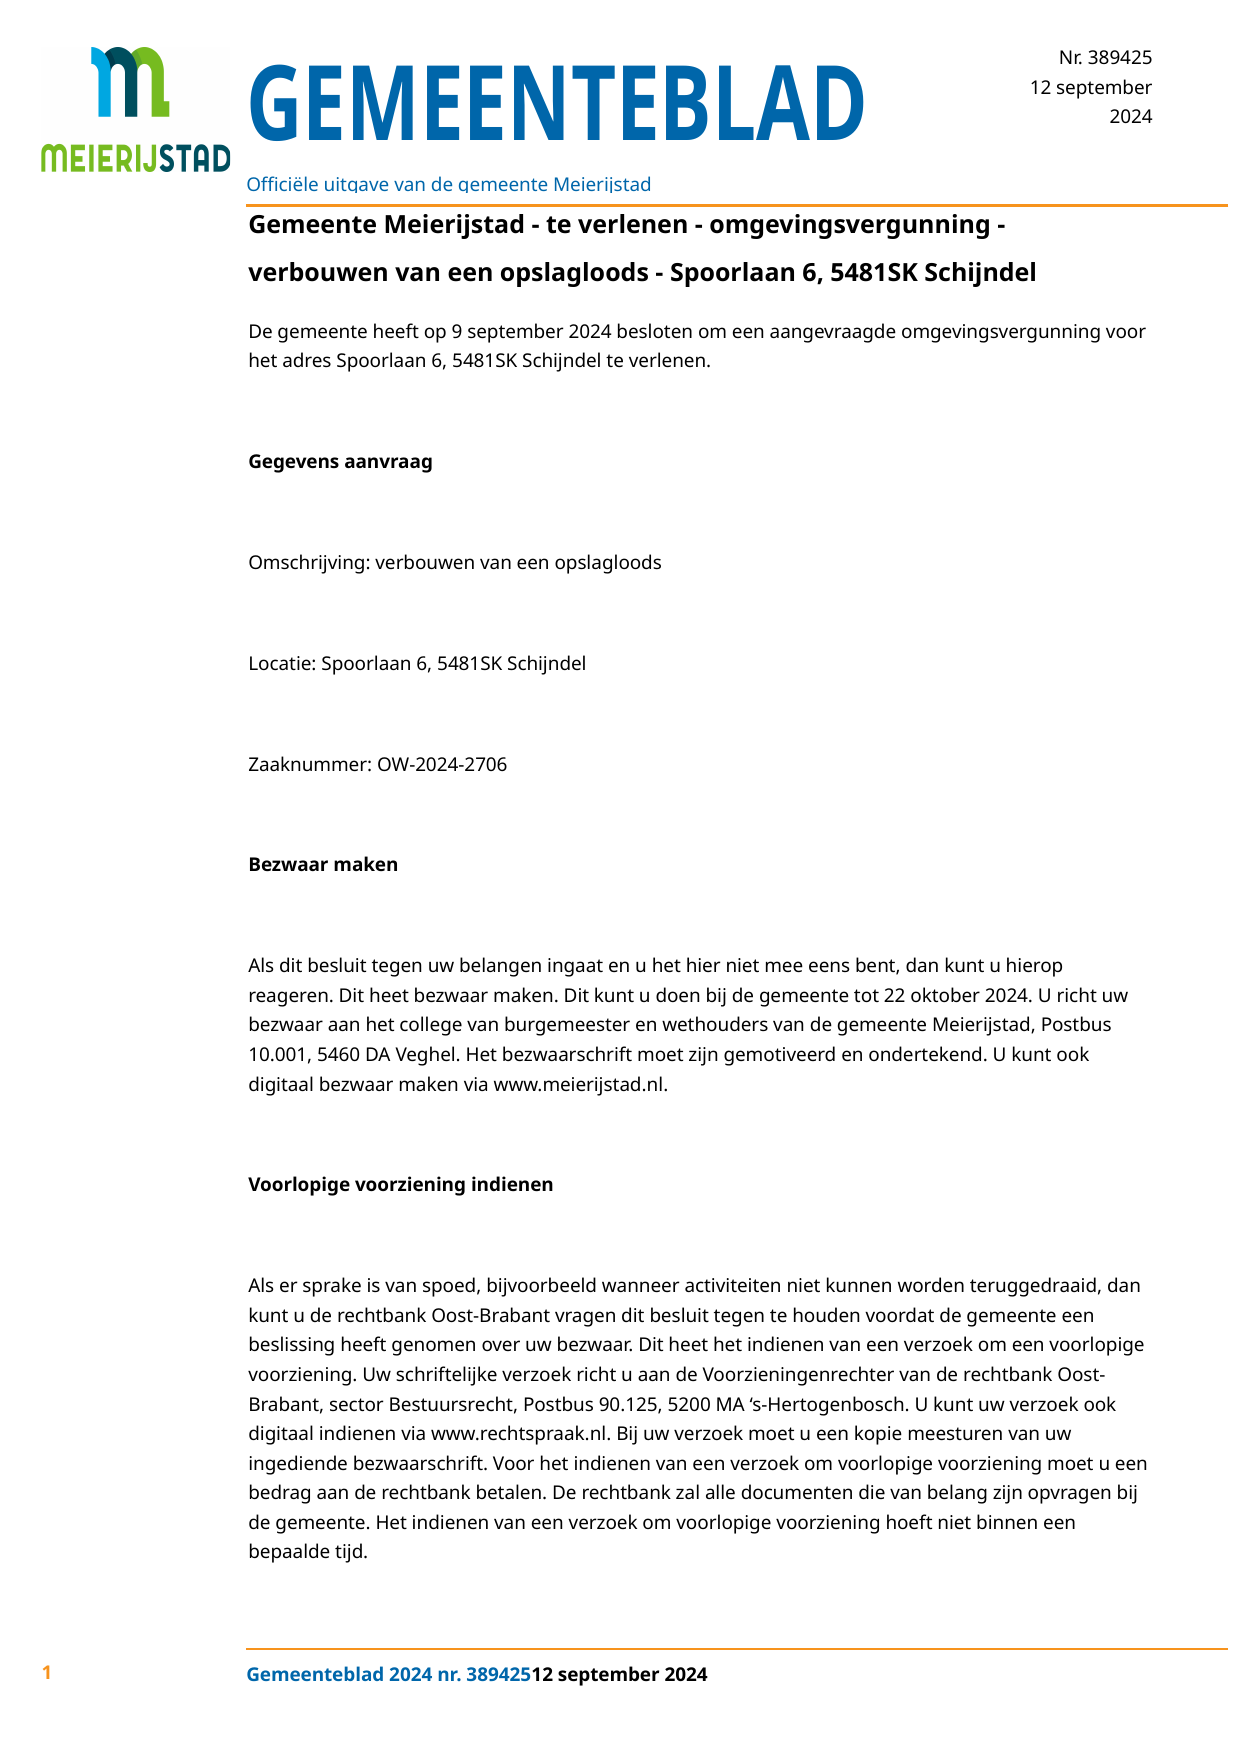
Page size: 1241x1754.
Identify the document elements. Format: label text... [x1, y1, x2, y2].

text Gemeente Meierijstad - te verlenen - omgevingsvergunning - verbouwen van een opslagloods - Spoorlaan 6, 5481SK Schijndel [248, 207, 1152, 288]
picture [41, 47, 231, 172]
text De gemeente heeft op 9 september 2024 besloten om een aangevraagde omgevingsvergunning voor het adres Spoorlaan 6, 5481SK Schijndel te verlenen. [248, 318, 1152, 373]
text Locatie: Spoorlaan 6, 5481SK Schijndel [248, 650, 1152, 676]
text Als er sprake is van spoed, bijvoorbeeld wanneer activiteiten niet kunnen worden teruggedraaid, dan kunt u de rechtbank Oost-Brabant vragen dit besluit tegen te houden voordat de gemeente een beslissing heeft genomen over uw bezwaar. Dit heet het indienen van een verzoek om een voorlopige voorziening. Uw schriftelijke verzoek richt u aan de Voorzieningenrechter van de rechtbank Oost-Brabant, sector Bestuursrecht, Postbus 90.125, 5200 MA ‘s-Hertogenbosch. U kunt uw verzoek ook digitaal indienen via www.rechtspraak.nl. Bij uw verzoek moet u een kopie meesturen van uw ingediende bezwaarschrift. Voor het indienen van een verzoek om voorlopige voorziening moet u een bedrag aan de rechtbank betalen. De rechtbank zal alle documenten die van belang zijn opvragen bij de gemeente. Het indienen van een verzoek om voorlopige voorziening hoeft niet binnen een bepaalde tijd. [248, 1272, 1152, 1564]
text Gegevens aanvraag [248, 448, 1152, 474]
text Bezwaar maken [248, 852, 1152, 877]
text Omschrijving: verbouwen van een opslagloods [248, 549, 1152, 575]
text Als dit besluit tegen uw belangen ingaat en u het hier niet mee eens bent, dan kunt u hierop reageren. Dit heet bezwaar maken. Dit kunt u doen bij de gemeente tot 22 oktober 2024. U richt uw bezwaar aan het college van burgemeester en wethouders van de gemeente Meierijstad, Postbus 10.001, 5460 DA Veghel. Het bezwaarschrift moet zijn gemotiveerd en ondertekend. U kunt ook digitaal bezwaar maken via www.meierijstad.nl. [248, 952, 1152, 1097]
text Voorlopige voorziening indienen [248, 1172, 1152, 1197]
text Zaaknummer: OW-2024-2706 [248, 751, 1152, 777]
